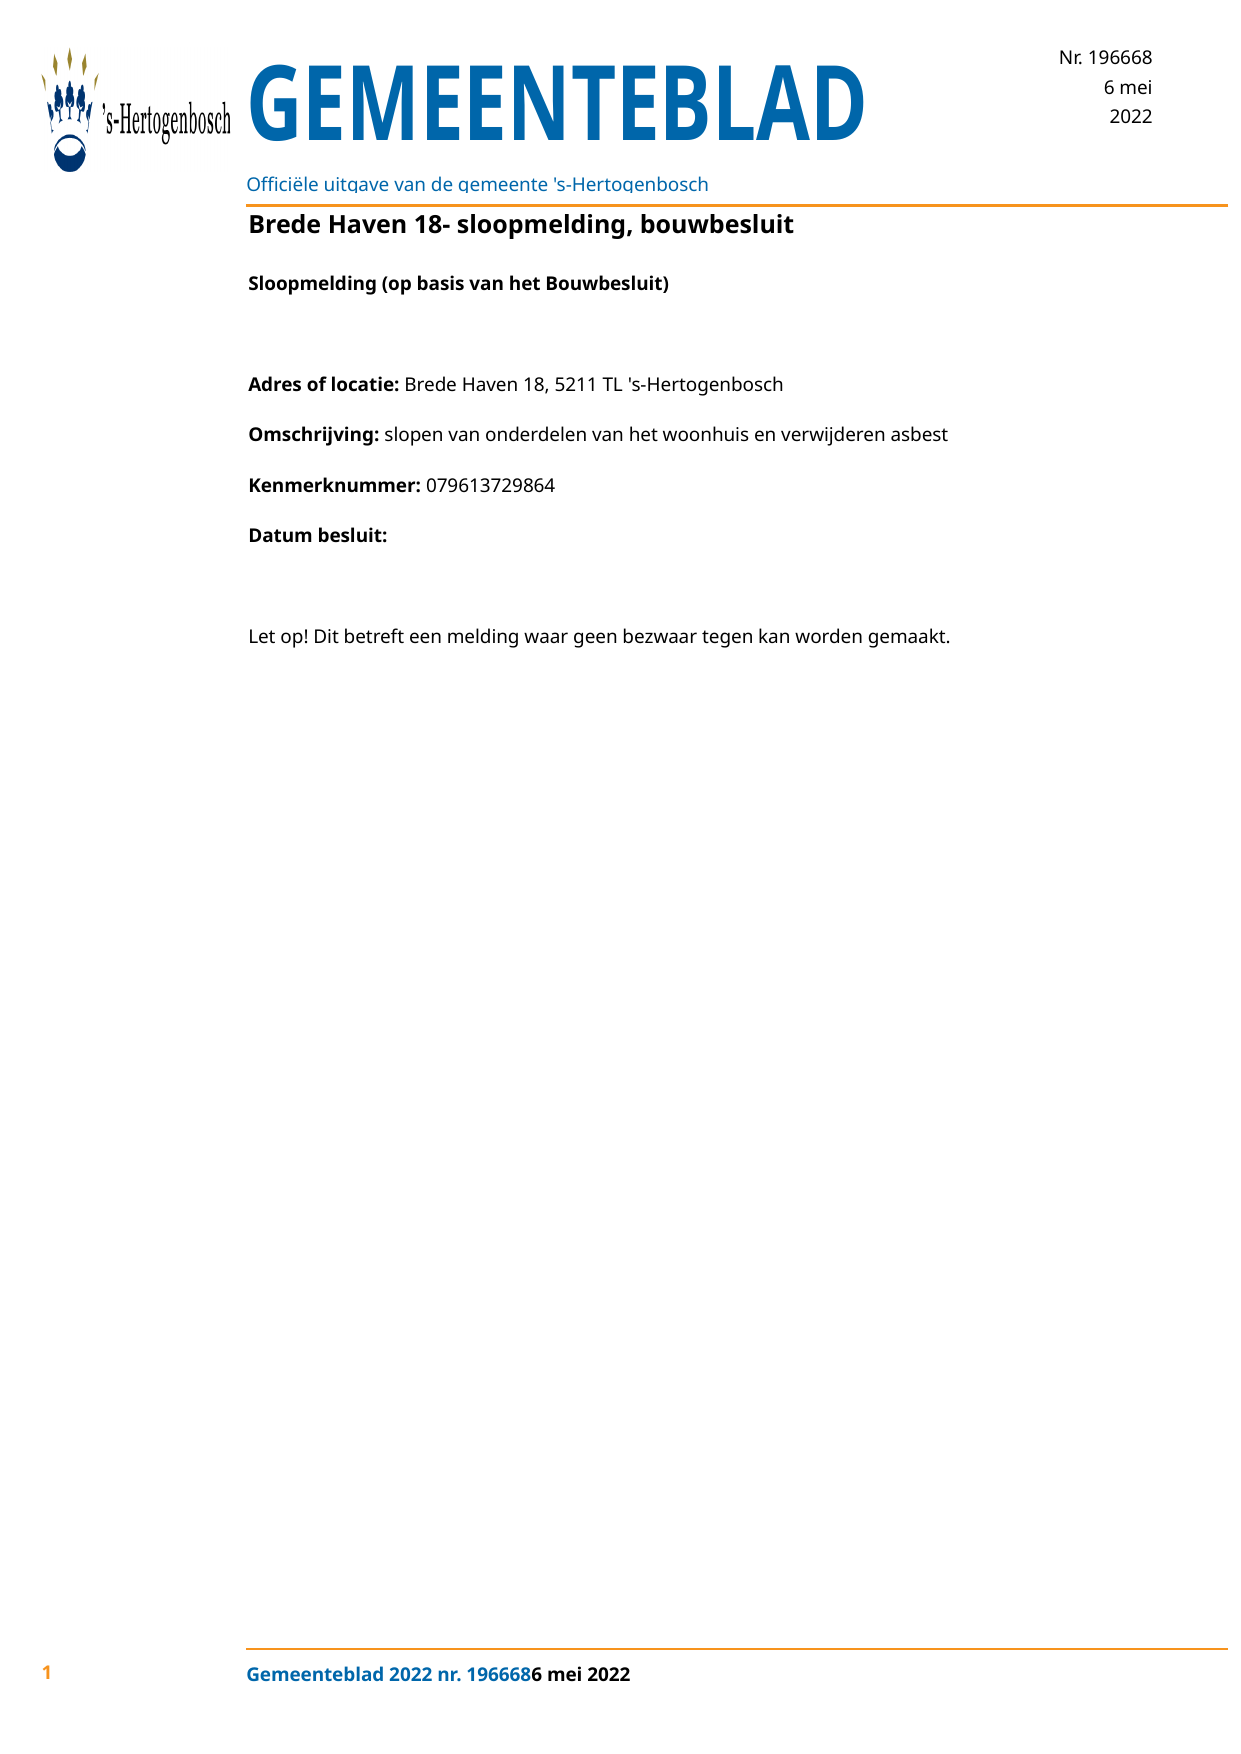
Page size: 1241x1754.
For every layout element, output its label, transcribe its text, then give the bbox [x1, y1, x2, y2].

text Sloopmelding (op basis van het Bouwbesluit) [248, 270, 1152, 296]
text Omschrijving: slopen van onderdelen van het woonhuis en verwijderen asbest [248, 422, 1152, 447]
text Brede Haven 18- sloopmelding, bouwbesluit [248, 207, 1152, 241]
picture [41, 47, 231, 172]
text Adres of locatie: Brede Haven 18, 5211 TL 's-Hertogenbosch [248, 371, 1152, 397]
text Let op! Dit betreft een melding waar geen bezwaar tegen kan worden gemaakt. [248, 623, 1152, 649]
text Datum besluit: [248, 522, 1152, 548]
text Kenmerknummer: 079613729864 [248, 472, 1152, 498]
